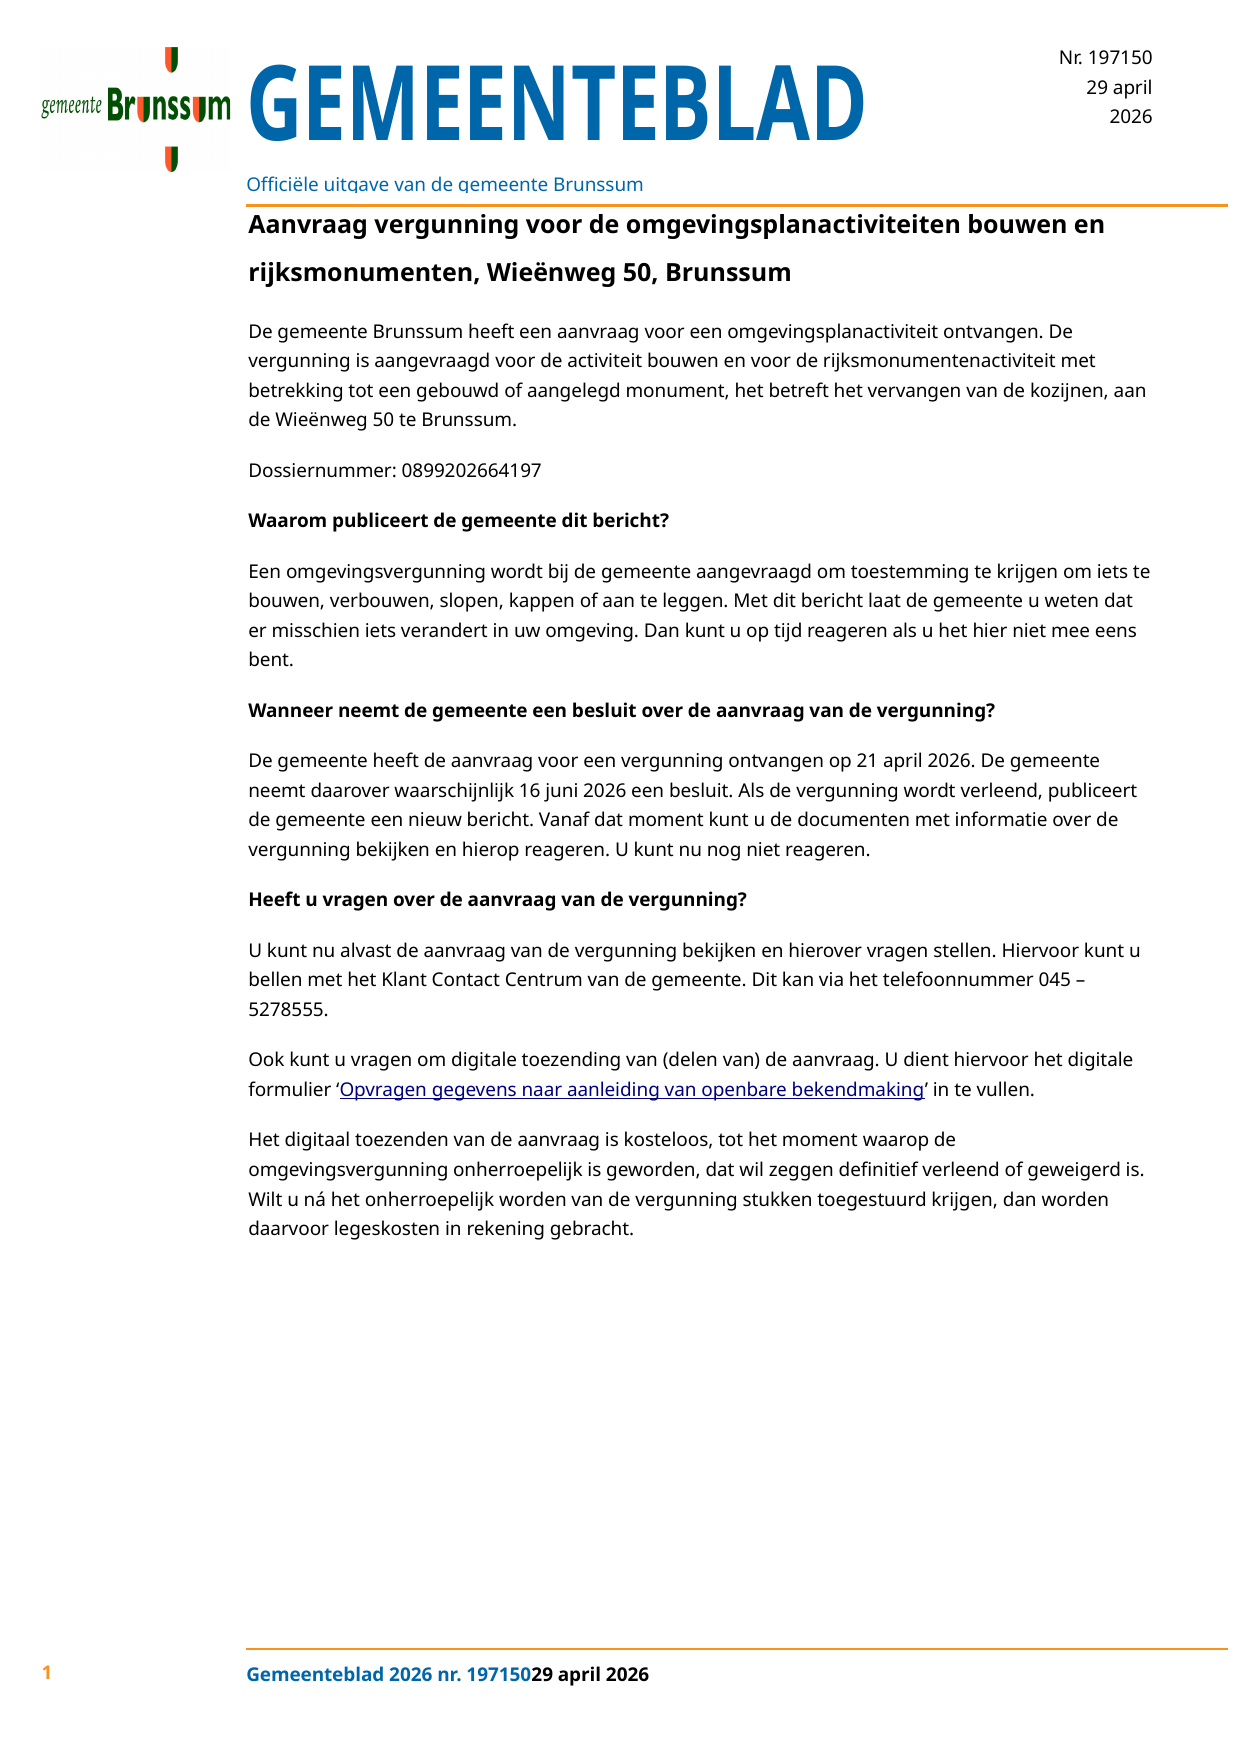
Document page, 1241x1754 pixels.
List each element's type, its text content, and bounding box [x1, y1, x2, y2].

text Ook kunt u vragen om digitale toezending van (delen van) de aanvraag. U dient hiervoor het digitale formulier ‘Opvragen gegevens naar aanleiding van openbare bekendmaking’ in te vullen. [248, 1047, 1152, 1102]
text Waarom publiceert de gemeente dit bericht? [248, 507, 1152, 533]
text Dossiernummer: 0899202664197 [248, 457, 1152, 483]
text De gemeente heeft de aanvraag voor een vergunning ontvangen op 21 april 2026. De gemeente neemt daarover waarschijnlijk 16 juni 2026 een besluit. Als de vergunning wordt verleend, publiceert de gemeente een nieuw bericht. Vanaf dat moment kunt u de documenten met informatie over de vergunning bekijken en hierop reageren. U kunt nu nog niet reageren. [248, 747, 1152, 862]
text Wanneer neemt de gemeente een besluit over de aanvraag van de vergunning? [248, 697, 1152, 723]
text Een omgevingsvergunning wordt bij de gemeente aangevraagd om toestemming te krijgen om iets te bouwen, verbouwen, slopen, kappen of aan te leggen. Met dit bericht laat de gemeente u weten dat er misschien iets verandert in uw omgeving. Dan kunt u op tijd reageren als u het hier niet mee eens bent. [248, 558, 1152, 672]
text Aanvraag vergunning voor de omgevingsplanactiviteiten bouwen en rijksmonumenten, Wieënweg 50, Brunssum [248, 207, 1152, 288]
text Heeft u vragen over de aanvraag van de vergunning? [248, 887, 1152, 912]
picture [41, 47, 231, 172]
text De gemeente Brunssum heeft een aanvraag voor een omgevingsplanactiviteit ontvangen. De vergunning is aangevraagd voor de activiteit bouwen en voor de rijksmonumentenactiviteit met betrekking tot een gebouwd of aangelegd monument, het betreft het vervangen van de kozijnen, aan de Wieënweg 50 te Brunssum. [248, 318, 1152, 432]
text Het digitaal toezenden van de aanvraag is kosteloos, tot het moment waarop de omgevingsvergunning onherroepelijk is geworden, dat wil zeggen definitief verleend of geweigerd is. Wilt u ná het onherroepelijk worden van de vergunning stukken toegestuurd krijgen, dan worden daarvoor legeskosten in rekening gebracht. [248, 1127, 1152, 1241]
text U kunt nu alvast de aanvraag van de vergunning bekijken en hierover vragen stellen. Hiervoor kunt u bellen met het Klant Contact Centrum van de gemeente. Dit kan via het telefoonnummer 045 – 5278555. [248, 937, 1152, 1022]
